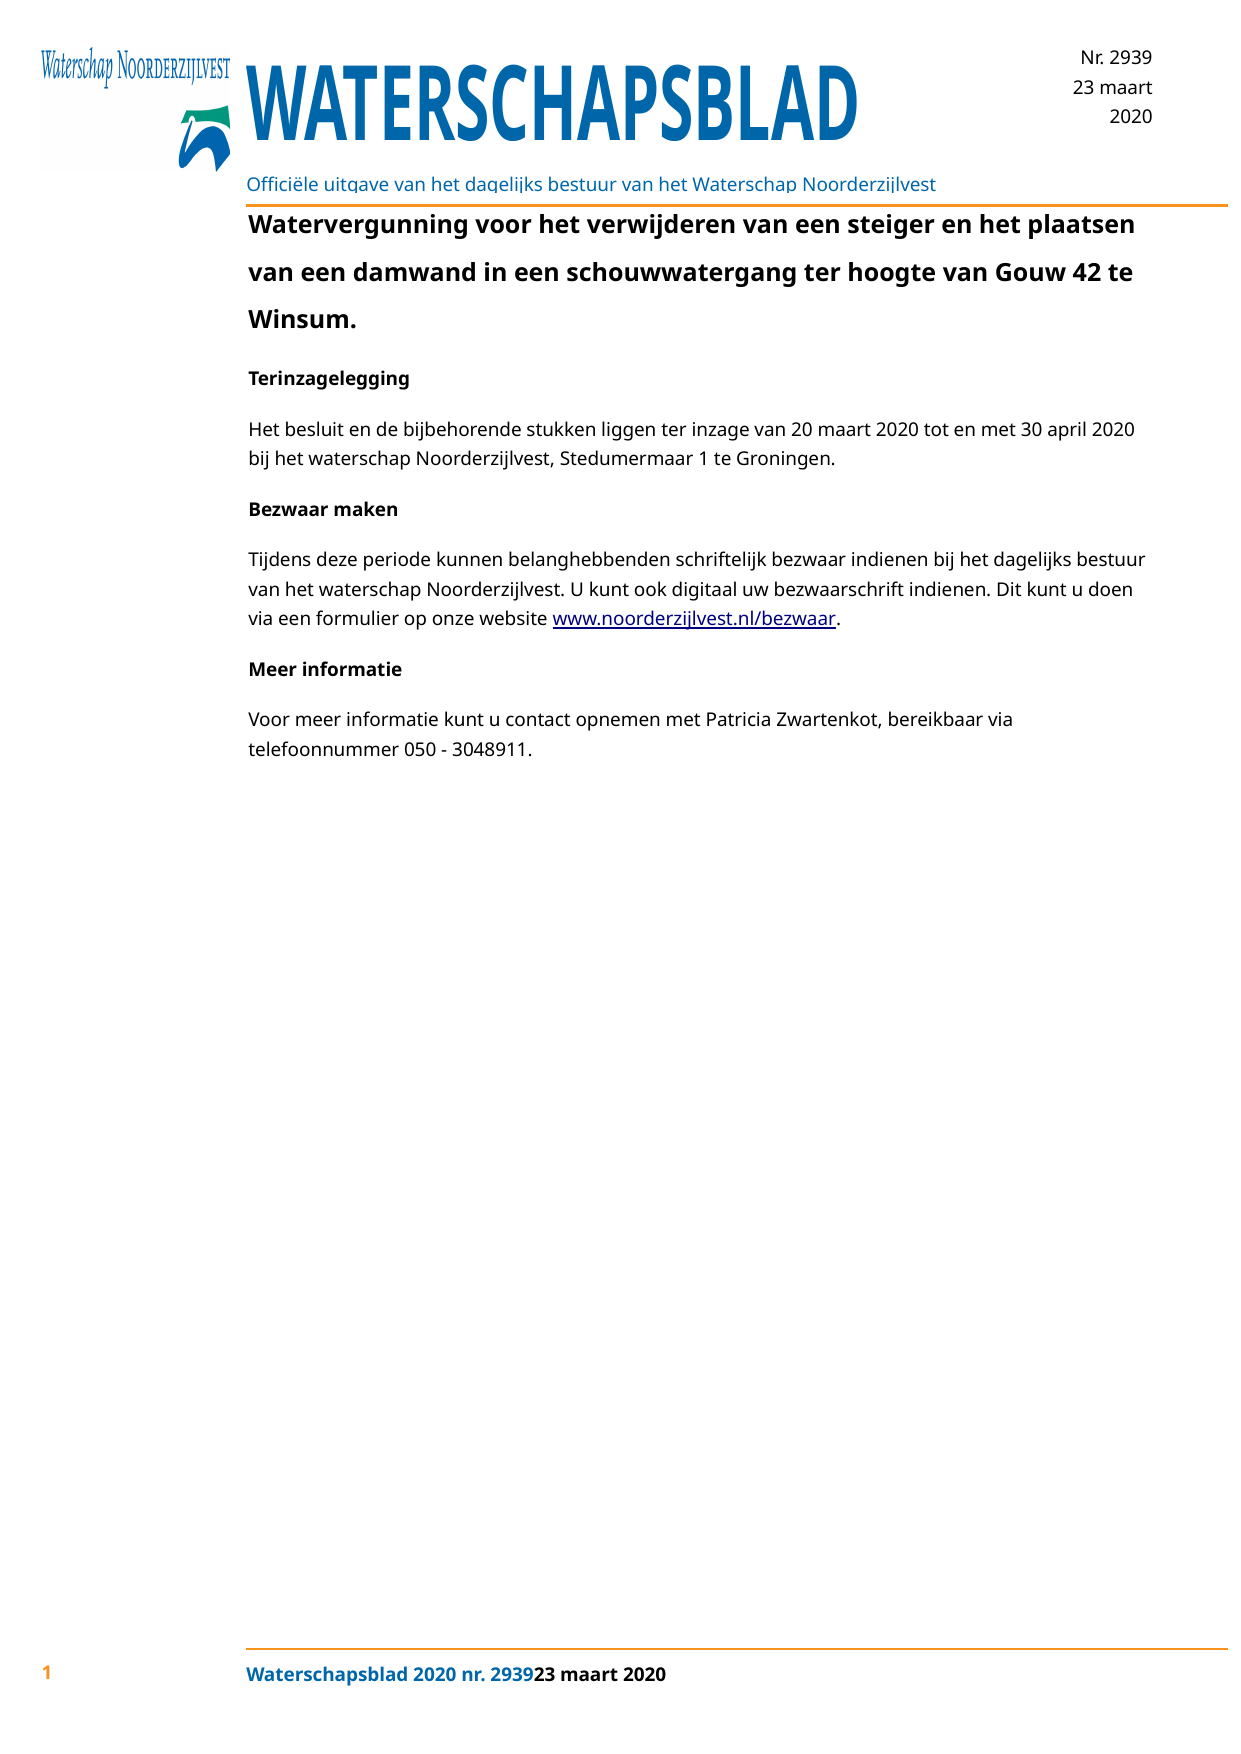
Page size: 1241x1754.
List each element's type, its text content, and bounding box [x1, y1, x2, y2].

text Tijdens deze periode kunnen belanghebbenden schriftelijk bezwaar indienen bij het dagelijks bestuur van het waterschap Noorderzijlvest. U kunt ook digitaal uw bezwaarschrift indienen. Dit kunt u doen via een formulier op onze website www.noorderzijlvest.nl/bezwaar. [248, 546, 1152, 631]
text Voor meer informatie kunt u contact opnemen met Patricia Zwartenkot, bereikbaar via telefoonnummer 050 - 3048911. [248, 706, 1152, 762]
text Bezwaar maken [248, 496, 1152, 522]
text Watervergunning voor het verwijderen van een steiger en het plaatsen van een damwand in een schouwwatergang ter hoogte van Gouw 42 te Winsum. [248, 207, 1152, 336]
picture [41, 47, 231, 172]
text Het besluit en de bijbehorende stukken liggen ter inzage van 20 maart 2020 tot en met 30 april 2020 bij het waterschap Noorderzijlvest, Stedumermaar 1 te Groningen. [248, 416, 1152, 471]
text Terinzagelegging [248, 366, 1152, 391]
text Meer informatie [248, 656, 1152, 682]
